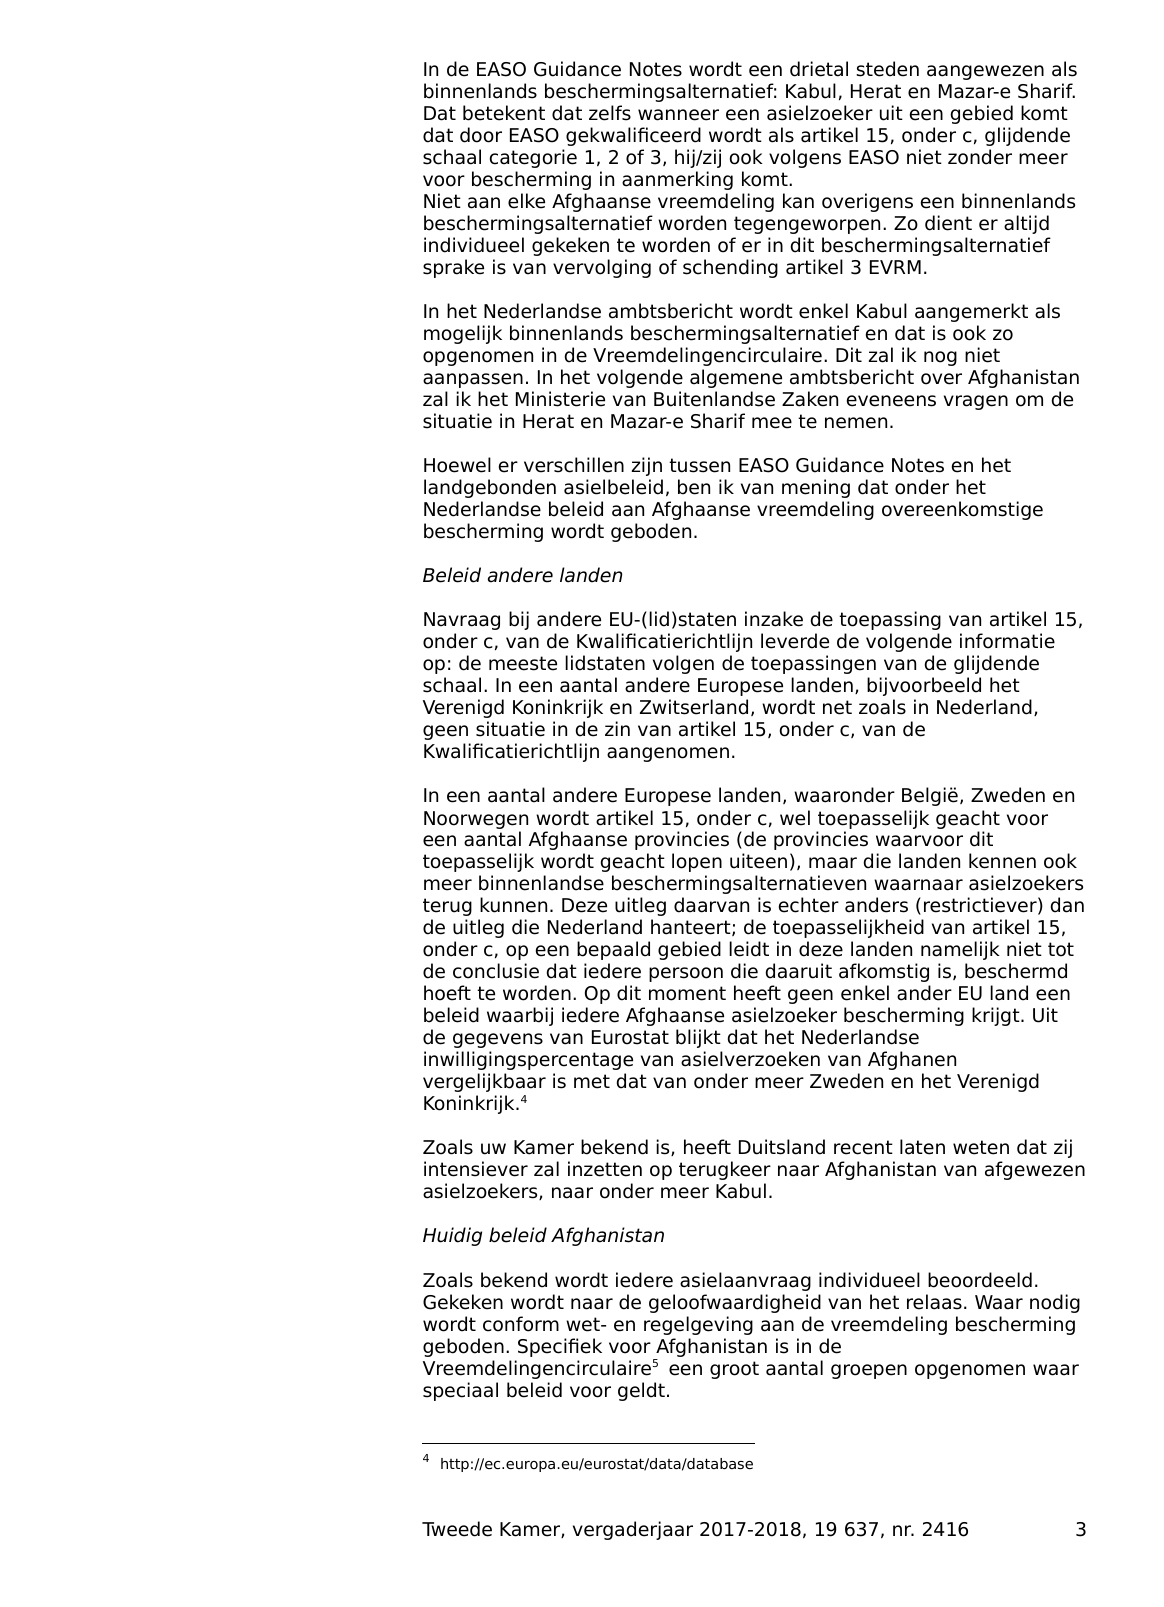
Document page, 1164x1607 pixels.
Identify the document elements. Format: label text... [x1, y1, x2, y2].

subtitle Huidig beleid Afghanistan [422, 1225, 1087, 1247]
text Hoewel er verschillen zijn tussen EASO Guidance Notes en het landgebonden asielbeleid, ben ik van mening dat onder het Nederlandse beleid aan Afghaanse vreemdeling overeenkomstige bescherming wordt geboden. [422, 455, 1087, 543]
text Zoals uw Kamer bekend is, heeft Duitsland recent laten weten dat zij intensiever zal inzetten op terugkeer naar Afghanistan van afgewezen asielzoekers, naar onder meer Kabul. [422, 1137, 1087, 1203]
text In een aantal andere Europese landen, waaronder België, Zweden en Noorwegen wordt artikel 15, onder c, wel toepasselijk geacht voor een aantal Afghaanse provincies (de provincies waarvoor dit toepasselijk wordt geacht lopen uiteen), maar die landen kennen ook meer binnenlandse beschermingsalternatieven waarnaar asielzoekers terug kunnen. Deze uitleg daarvan is echter anders (restrictiever) dan de uitleg die Nederland hanteert; de toepasselijkheid van artikel 15, onder c, op een bepaald gebied leidt in deze landen namelijk niet tot de conclusie dat iedere persoon die daaruit afkomstig is, beschermd hoeft te worden. Op dit moment heeft geen enkel ander EU land een beleid waarbij iedere Afghaanse asielzoeker bescherming krijgt. Uit de gegevens van Eurostat blijkt dat het Nederlandse inwilligingspercentage van asielverzoeken van Afghanen vergelijkbaar is met dat van onder meer Zweden en het Verenigd Koninkrijk. [422, 785, 1087, 1115]
text In de EASO Guidance Notes wordt een drietal steden aangewezen als binnenlands beschermingsalternatief: Kabul, Herat en Mazar-e Sharif. Dat betekent dat zelfs wanneer een asielzoeker uit een gebied komt dat door EASO gekwalificeerd wordt als artikel 15, onder c, glijdende schaal categorie 1, 2 of 3, hij/zij ook volgens EASO niet zonder meer voor bescherming in aanmerking komt. [422, 59, 1087, 191]
text Navraag bij andere EU-(lid)staten inzake de toepassing van artikel 15, onder c, van de Kwalificatierichtlijn leverde de volgende informatie op: de meeste lidstaten volgen de toepassingen van de glijdende schaal. In een aantal andere Europese landen, bijvoorbeeld het Verenigd Koninkrijk en Zwitserland, wordt net zoals in Nederland, geen situatie in de zin van artikel 15, onder c, van de Kwalificatierichtlijn aangenomen. [422, 609, 1087, 763]
subtitle Beleid andere landen [422, 565, 1087, 587]
text Niet aan elke Afghaanse vreemdeling kan overigens een binnenlands beschermingsalternatief worden tegengeworpen. Zo dient er altijd individueel gekeken te worden of er in dit beschermingsalternatief sprake is van vervolging of schending artikel 3 EVRM. [422, 191, 1087, 279]
text http://ec.europa.eu/eurostat/data/database [422, 1452, 1087, 1474]
text In het Nederlandse ambtsbericht wordt enkel Kabul aangemerkt als mogelijk binnenlands beschermingsalternatief en dat is ook zo opgenomen in de Vreemdelingencirculaire. Dit zal ik nog niet aanpassen. In het volgende algemene ambtsbericht over Afghanistan zal ik het Ministerie van Buitenlandse Zaken eveneens vragen om de situatie in Herat en Mazar-e Sharif mee te nemen. [422, 301, 1087, 433]
text Zoals bekend wordt iedere asielaanvraag individueel beoordeeld. Gekeken wordt naar de geloofwaardigheid van het relaas. Waar nodig wordt conform wet- en regelgeving aan de vreemdeling bescherming geboden. Specifiek voor Afghanistan is in de Vreemdelingencirculaire een groot aantal groepen opgenomen waar speciaal beleid voor geldt. [422, 1269, 1087, 1401]
